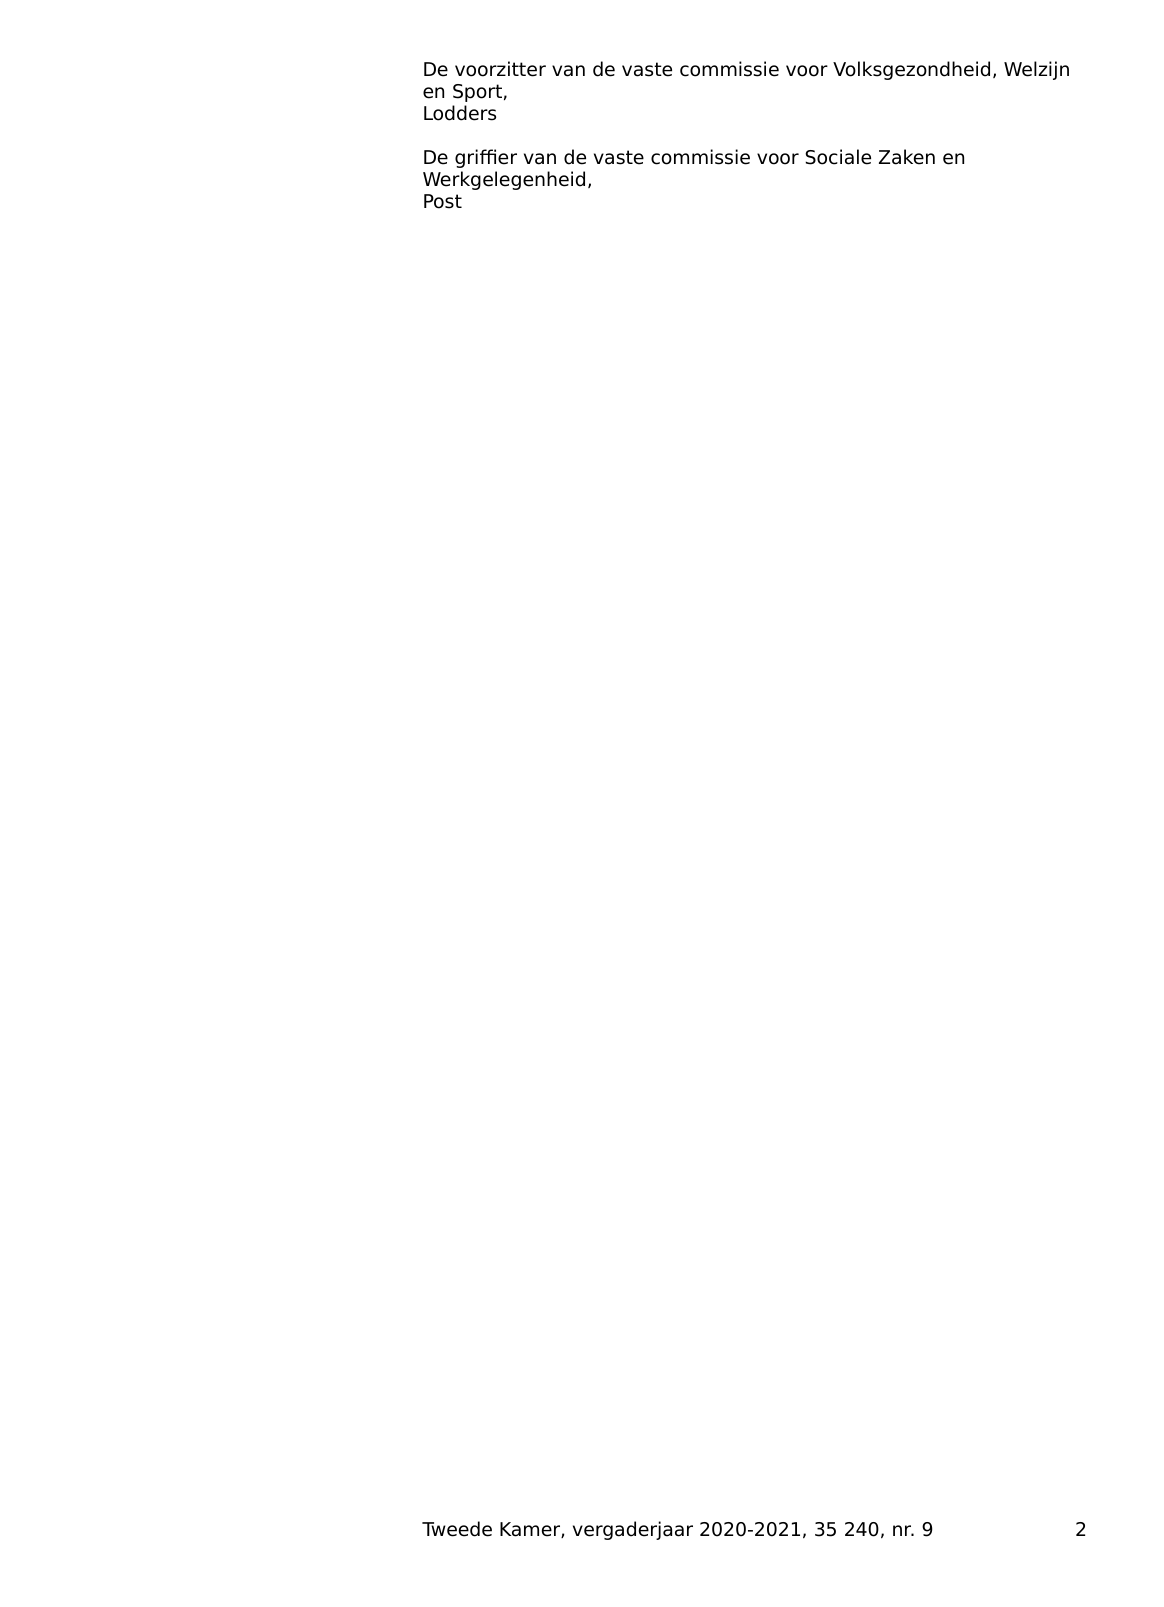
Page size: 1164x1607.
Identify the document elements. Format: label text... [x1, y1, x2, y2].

text De voorzitter van de vaste commissie voor Volksgezondheid, Welzijn en Sport, Lodders [422, 59, 1087, 125]
text De griffier van de vaste commissie voor Sociale Zaken en Werkgelegenheid, Post [422, 147, 1087, 213]
